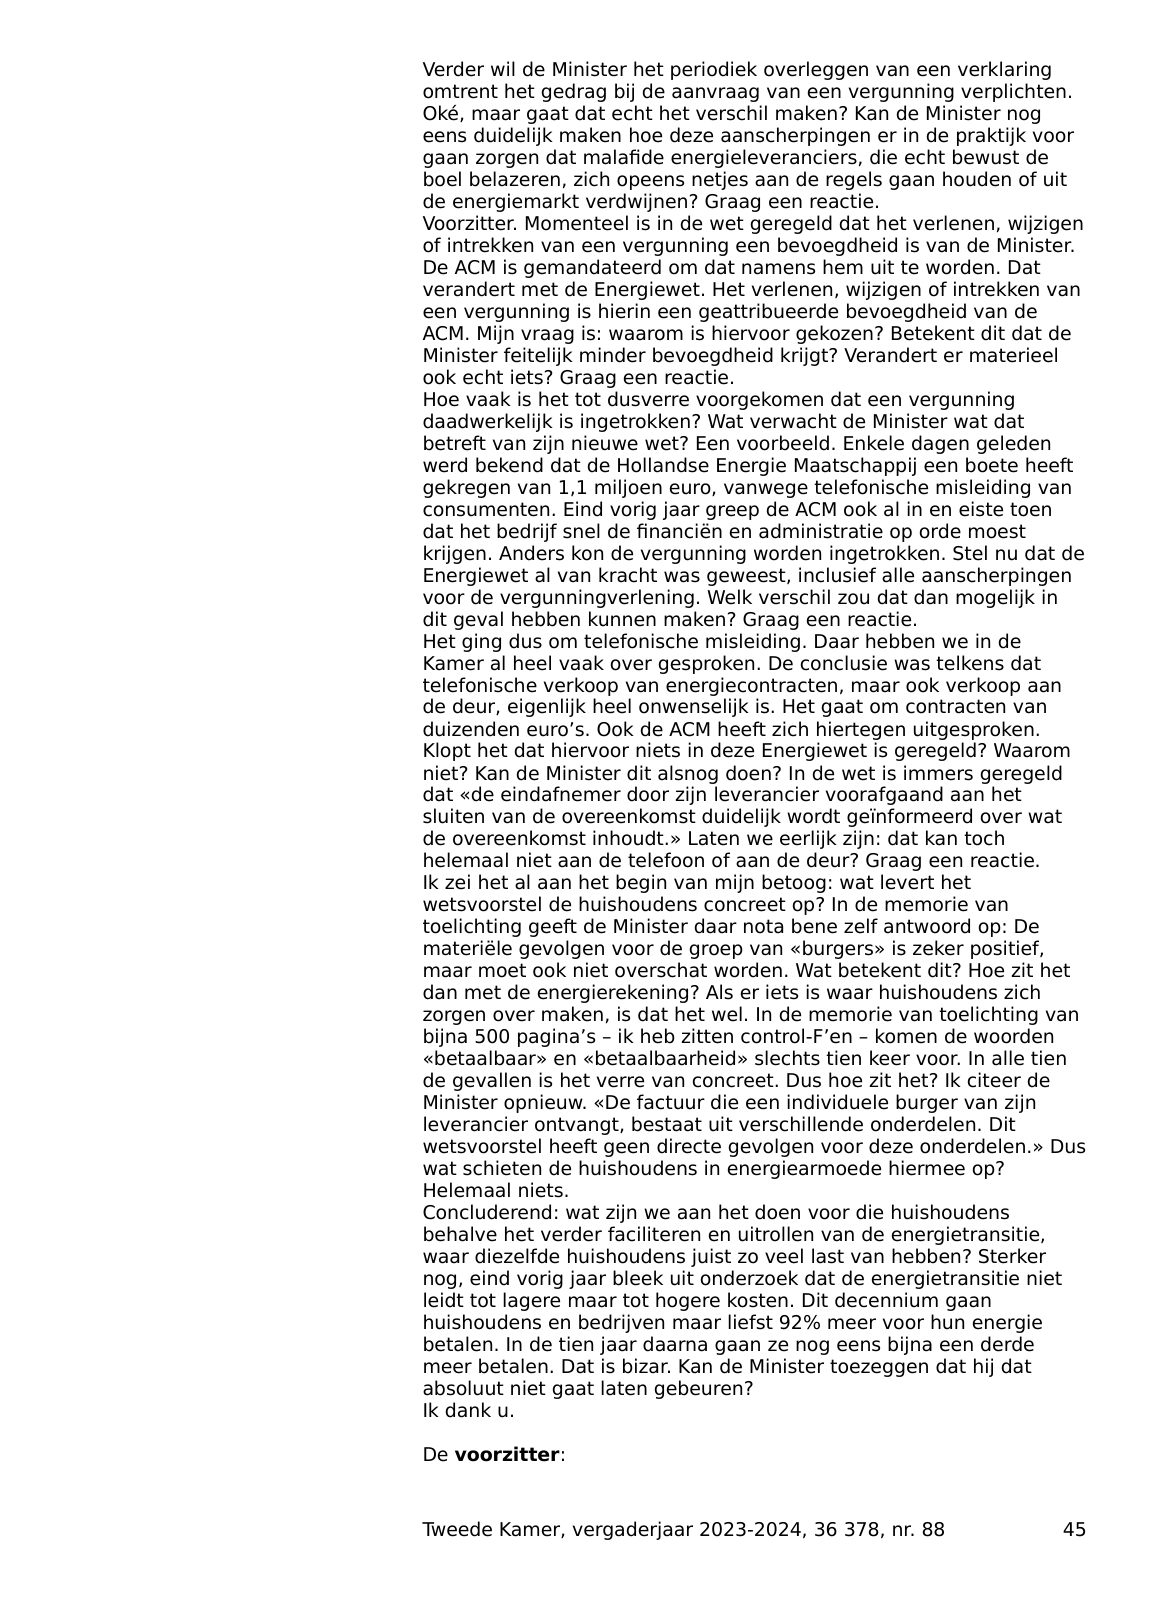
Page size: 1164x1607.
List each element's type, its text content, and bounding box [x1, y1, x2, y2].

text Hoe vaak is het tot dusverre voorgekomen dat een vergunning daadwerkelijk is ingetrokken? Wat verwacht de Minister wat dat betreft van zijn nieuwe wet? Een voorbeeld. Enkele dagen geleden werd bekend dat de Hollandse Energie Maatschappij een boete heeft gekregen van 1,1 miljoen euro, vanwege telefonische misleiding van consumenten. Eind vorig jaar greep de ACM ook al in en eiste toen dat het bedrijf snel de financiën en administratie op orde moest krijgen. Anders kon de vergunning worden ingetrokken. Stel nu dat de Energiewet al van kracht was geweest, inclusief alle aanscherpingen voor de vergunningverlening. Welk verschil zou dat dan mogelijk in dit geval hebben kunnen maken? Graag een reactie. [422, 389, 1087, 631]
text Concluderend: wat zijn we aan het doen voor die huishoudens behalve het verder faciliteren en uitrollen van de energietransitie, waar diezelfde huishoudens juist zo veel last van hebben? Sterker nog, eind vorig jaar bleek uit onderzoek dat de energietransitie niet leidt tot lagere maar tot hogere kosten. Dit decennium gaan huishoudens en bedrijven maar liefst 92% meer voor hun energie betalen. In de tien jaar daarna gaan ze nog eens bijna een derde meer betalen. Dat is bizar. Kan de Minister toezeggen dat hij dat absoluut niet gaat laten gebeuren? [422, 1202, 1087, 1400]
text Verder wil de Minister het periodiek overleggen van een verklaring omtrent het gedrag bij de aanvraag van een vergunning verplichten. Oké, maar gaat dat echt het verschil maken? Kan de Minister nog eens duidelijk maken hoe deze aanscherpingen er in de praktijk voor gaan zorgen dat malafide energieleveranciers, die echt bewust de boel belazeren, zich opeens netjes aan de regels gaan houden of uit de energiemarkt verdwijnen? Graag een reactie. [422, 59, 1087, 213]
text De voorzitter: [422, 1444, 1087, 1466]
text Het ging dus om telefonische misleiding. Daar hebben we in de Kamer al heel vaak over gesproken. De conclusie was telkens dat telefonische verkoop van energiecontracten, maar ook verkoop aan de deur, eigenlijk heel onwenselijk is. Het gaat om contracten van duizenden euro’s. Ook de ACM heeft zich hiertegen uitgesproken. Klopt het dat hiervoor niets in deze Energiewet is geregeld? Waarom niet? Kan de Minister dit alsnog doen? In de wet is immers geregeld dat «de eindafnemer door zijn leverancier voorafgaand aan het sluiten van de overeenkomst duidelijk wordt geïnformeerd over wat de overeenkomst inhoudt.» Laten we eerlijk zijn: dat kan toch helemaal niet aan de telefoon of aan de deur? Graag een reactie. [422, 631, 1087, 872]
text Ik zei het al aan het begin van mijn betoog: wat levert het wetsvoorstel de huishoudens concreet op? In de memorie van toelichting geeft de Minister daar nota bene zelf antwoord op: De materiële gevolgen voor de groep van «burgers» is zeker positief, maar moet ook niet overschat worden. Wat betekent dit? Hoe zit het dan met de energierekening? Als er iets is waar huishoudens zich zorgen over maken, is dat het wel. In de memorie van toelichting van bijna 500 pagina’s – ik heb zitten control-F’en – komen de woorden «betaalbaar» en «betaalbaarheid» slechts tien keer voor. In alle tien de gevallen is het verre van concreet. Dus hoe zit het? Ik citeer de Minister opnieuw. «De factuur die een individuele burger van zijn leverancier ontvangt, bestaat uit verschillende onderdelen. Dit wetsvoorstel heeft geen directe gevolgen voor deze onderdelen.» Dus wat schieten de huishoudens in energiearmoede hiermee op? Helemaal niets. [422, 872, 1087, 1202]
text Voorzitter. Momenteel is in de wet geregeld dat het verlenen, wijzigen of intrekken van een vergunning een bevoegdheid is van de Minister. De ACM is gemandateerd om dat namens hem uit te worden. Dat verandert met de Energiewet. Het verlenen, wijzigen of intrekken van een vergunning is hierin een geattribueerde bevoegdheid van de ACM. Mijn vraag is: waarom is hiervoor gekozen? Betekent dit dat de Minister feitelijk minder bevoegdheid krijgt? Verandert er materieel ook echt iets? Graag een reactie. [422, 213, 1087, 389]
text Ik dank u. [422, 1400, 1087, 1422]
